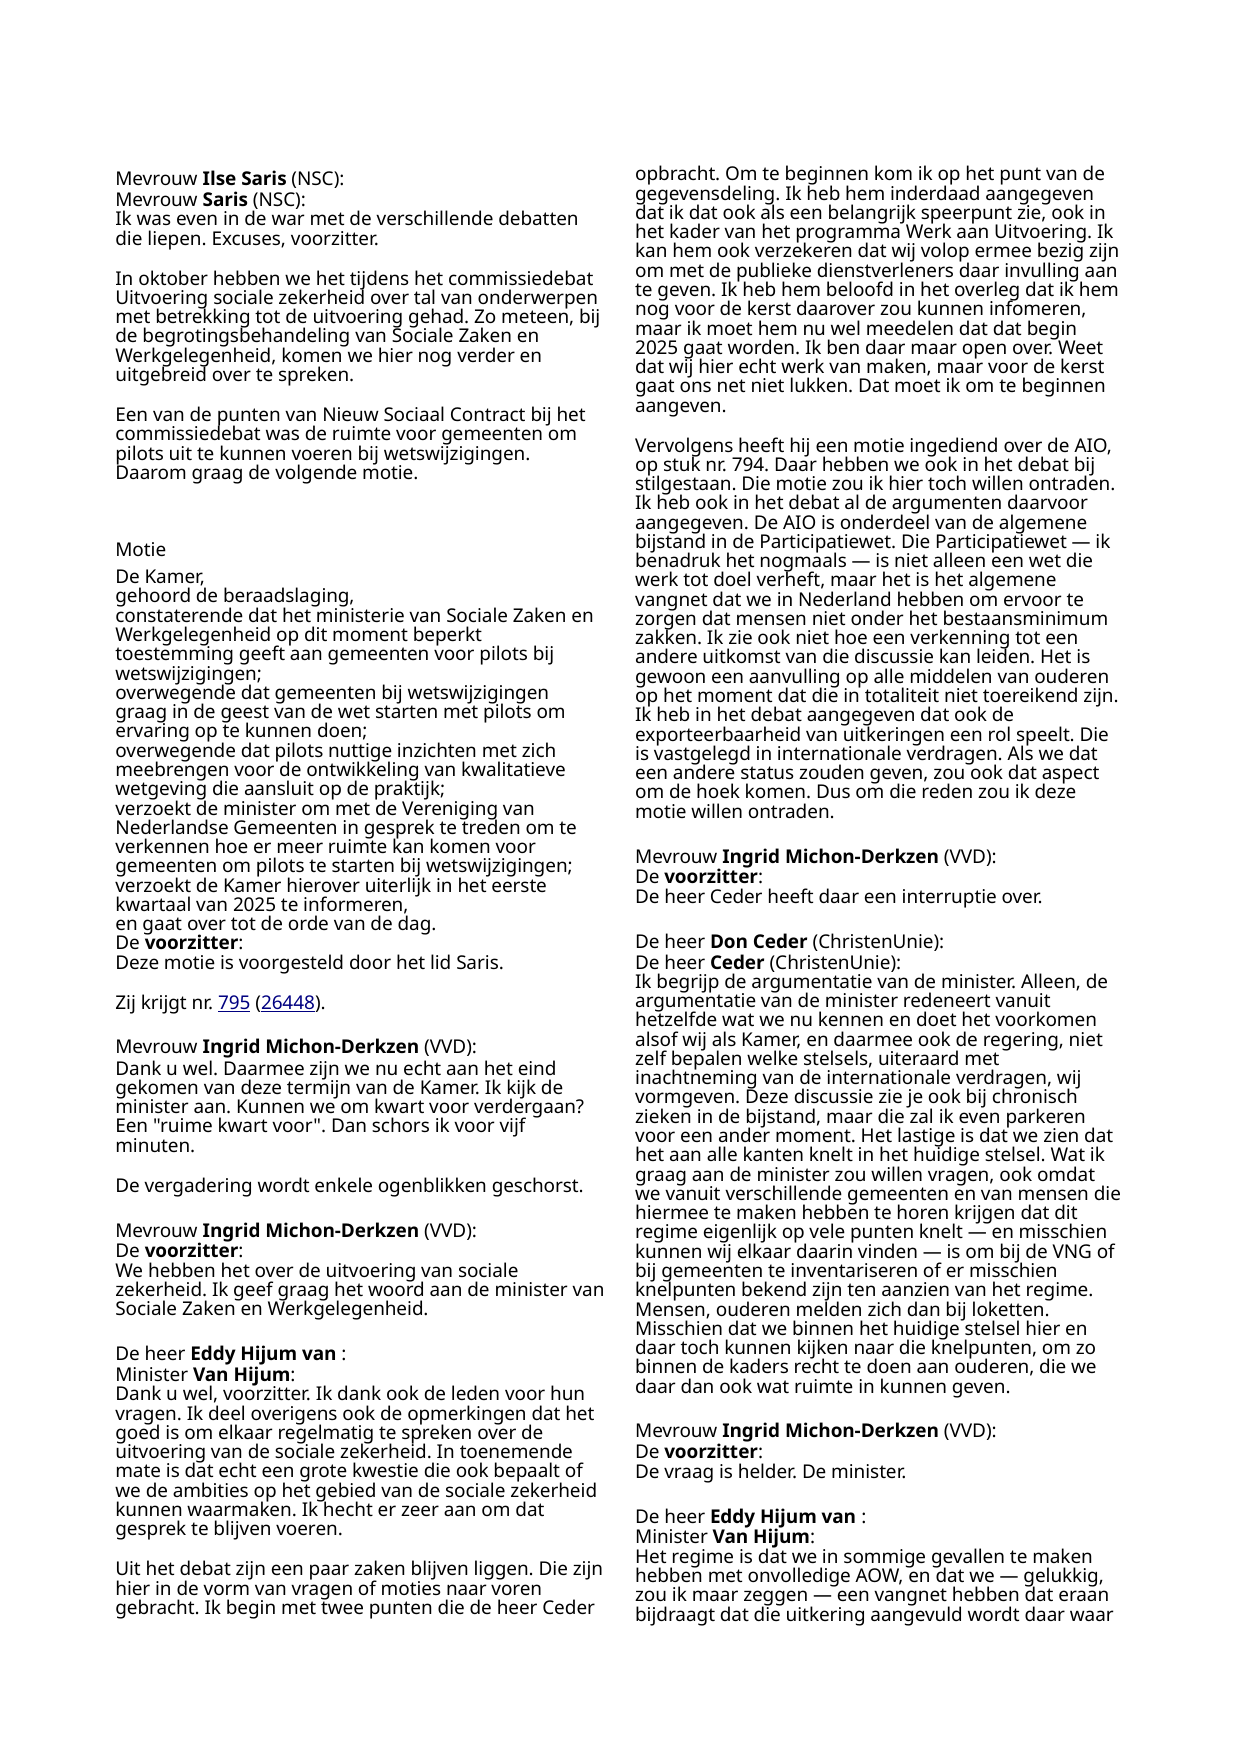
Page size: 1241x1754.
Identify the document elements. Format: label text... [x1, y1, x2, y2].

text De voorzitter: [115, 934, 605, 954]
text gehoord de beraadslaging, [115, 587, 605, 607]
text De heer Eddy Hijum van : [115, 1340, 605, 1366]
text Mevrouw Saris (NSC): [115, 191, 605, 210]
text Mevrouw Ingrid Michon-Derkzen (VVD): [635, 1418, 1125, 1443]
text De vraag is helder. De minister. [635, 1463, 1125, 1482]
text De voorzitter: [635, 1443, 1125, 1463]
text Mevrouw Ingrid Michon-Derkzen (VVD): [635, 843, 1125, 868]
text In oktober hebben we het tijdens het commissiedebat Uitvoering sociale zekerheid over tal van onderwerpen met betrekking tot de uitvoering gehad. Zo meteen, bij de begrotingsbehandeling van Sociale Zaken en Werkgelegenheid, komen we hier nog verder en uitgebreid over te spreken. [115, 270, 605, 385]
text opbracht. Om te beginnen kom ik op het punt van de gegevensdeling. Ik heb hem inderdaad aangegeven dat ik dat ook als een belangrijk speerpunt zie, ook in het kader van het programma Werk aan Uitvoering. Ik kan hem ook verzekeren dat wij volop ermee bezig zijn om met de publieke dienstverleners daar invulling aan te geven. Ik heb hem beloofd in het overleg dat ik hem nog voor de kerst daarover zou kunnen infomeren, maar ik moet hem nu wel meedelen dat dat begin 2025 gaat worden. Ik ben daar maar open over. Weet dat wij hier echt werk van maken, maar voor de kerst gaat ons net niet lukken. Dat moet ik om te beginnen aangeven. [635, 165, 1125, 416]
text We hebben het over de uitvoering van sociale zekerheid. Ik geef graag het woord aan de minister van Sociale Zaken en Werkgelegenheid. [115, 1262, 605, 1319]
text Motie [115, 537, 605, 562]
text Het regime is dat we in sommige gevallen te maken hebben met onvolledige AOW, en dat we — gelukkig, zou ik maar zeggen — een vangnet hebben dat eraan bijdraagt dat die uitkering aangevuld wordt daar waar [635, 1548, 1125, 1625]
text Ik was even in de war met de verschillende debatten die liepen. Excuses, voorzitter. [115, 210, 605, 249]
text De voorzitter: [635, 868, 1125, 888]
text Uit het debat zijn een paar zaken blijven liggen. Die zijn hier in de vorm van vragen of moties naar voren gebracht. Ik begin met twee punten die de heer Ceder [115, 1560, 605, 1618]
text Mevrouw Ingrid Michon-Derkzen (VVD): [115, 1217, 605, 1242]
text De vergadering wordt enkele ogenblikken geschorst. [115, 1177, 605, 1196]
text Ik begrijp de argumentatie van de minister. Alleen, de argumentatie van de minister redeneert vanuit hetzelfde wat we nu kennen en doet het voorkomen alsof wij als Kamer, en daarmee ook de regering, niet zelf bepalen welke stelsels, uiteraard met inachtneming van de internationale verdragen, wij vormgeven. Deze discussie zie je ook bij chronisch zieken in de bijstand, maar die zal ik even parkeren voor een ander moment. Het lastige is dat we zien dat het aan alle kanten knelt in het huidige stelsel. Wat ik graag aan de minister zou willen vragen, ook omdat we vanuit verschillende gemeenten en van mensen die hiermee te maken hebben te horen krijgen dat dit regime eigenlijk op vele punten knelt — en misschien kunnen wij elkaar daarin vinden — is om bij de VNG of bij gemeenten te inventariseren of er misschien knelpunten bekend zijn ten aanzien van het regime. Mensen, ouderen melden zich dan bij loketten. Misschien dat we binnen het huidige stelsel hier en daar toch kunnen kijken naar die knelpunten, om zo binnen de kaders recht te doen aan ouderen, die we daar dan ook wat ruimte in kunnen geven. [635, 973, 1125, 1397]
text Dank u wel. Daarmee zijn we nu echt aan het eind gekomen van deze termijn van de Kamer. Ik kijk de minister aan. Kunnen we om kwart voor verdergaan? Een "ruime kwart voor". Dan schors ik voor vijf minuten. [115, 1059, 605, 1156]
text De heer Eddy Hijum van : [635, 1503, 1125, 1528]
text Een van de punten van Nieuw Sociaal Contract bij het commissiedebat was de ruimte voor gemeenten om pilots uit te kunnen voeren bij wetswijzigingen. Daarom graag de volgende motie. [115, 406, 605, 483]
text constaterende dat het ministerie van Sociale Zaken en Werkgelegenheid op dit moment beperkt toestemming geeft aan gemeenten voor pilots bij wetswijzigingen; [115, 607, 605, 684]
text Dank u wel, voorzitter. Ik dank ook de leden voor hun vragen. Ik deel overigens ook de opmerkingen dat het goed is om elkaar regelmatig te spreken over de uitvoering van de sociale zekerheid. In toenemende mate is dat echt een grote kwestie die ook bepaalt of we de ambities op het gebied van de sociale zekerheid kunnen waarmaken. Ik hecht er zeer aan om dat gesprek te blijven voeren. [115, 1385, 605, 1539]
text Zij krijgt nr. 795 (26448). [115, 994, 605, 1013]
text Mevrouw Ilse Saris (NSC): [115, 165, 605, 191]
text Minister Van Hijum: [115, 1366, 605, 1385]
text overwegende dat pilots nuttige inzichten met zich meebrengen voor de ontwikkeling van kwalitatieve wetgeving die aansluit op de praktijk; [115, 742, 605, 799]
text overwegende dat gemeenten bij wetswijzigingen graag in de geest van de wet starten met pilots om ervaring op te kunnen doen; [115, 684, 605, 742]
text De heer Don Ceder (ChristenUnie): [635, 928, 1125, 954]
text De Kamer, [115, 568, 605, 587]
text Deze motie is voorgesteld door het lid Saris. [115, 954, 605, 973]
text Vervolgens heeft hij een motie ingediend over de AIO, op stuk nr. 794. Daar hebben we ook in het debat bij stilgestaan. Die motie zou ik hier toch willen ontraden. Ik heb ook in het debat al de argumenten daarvoor aangegeven. De AIO is onderdeel van de algemene bijstand in de Participatiewet. Die Participatiewet — ik benadruk het nogmaals — is niet alleen een wet die werk tot doel verheft, maar het is het algemene vangnet dat we in Nederland hebben om ervoor te zorgen dat mensen niet onder het bestaansminimum zakken. Ik zie ook niet hoe een verkenning tot een andere uitkomst van die discussie kan leiden. Het is gewoon een aanvulling op alle middelen van ouderen op het moment dat die in totaliteit niet toereikend zijn. Ik heb in het debat aangegeven dat ook de exporteerbaarheid van uitkeringen een rol speelt. Die is vastgelegd in internationale verdragen. Als we dat een andere status zouden geven, zou ook dat aspect om de hoek komen. Dus om die reden zou ik deze motie willen ontraden. [635, 437, 1125, 822]
text en gaat over tot de orde van de dag. [115, 915, 605, 934]
text De heer Ceder heeft daar een interruptie over. [635, 888, 1125, 907]
text Minister Van Hijum: [635, 1528, 1125, 1548]
text De heer Ceder (ChristenUnie): [635, 954, 1125, 973]
text verzoekt de minister om met de Vereniging van Nederlandse Gemeenten in gesprek te treden om te verkennen hoe er meer ruimte kan komen voor gemeenten om pilots te starten bij wetswijzigingen; [115, 799, 605, 877]
text verzoekt de Kamer hierover uiterlijk in het eerste kwartaal van 2025 te informeren, [115, 877, 605, 915]
text Mevrouw Ingrid Michon-Derkzen (VVD): [115, 1034, 605, 1059]
text De voorzitter: [115, 1242, 605, 1262]
